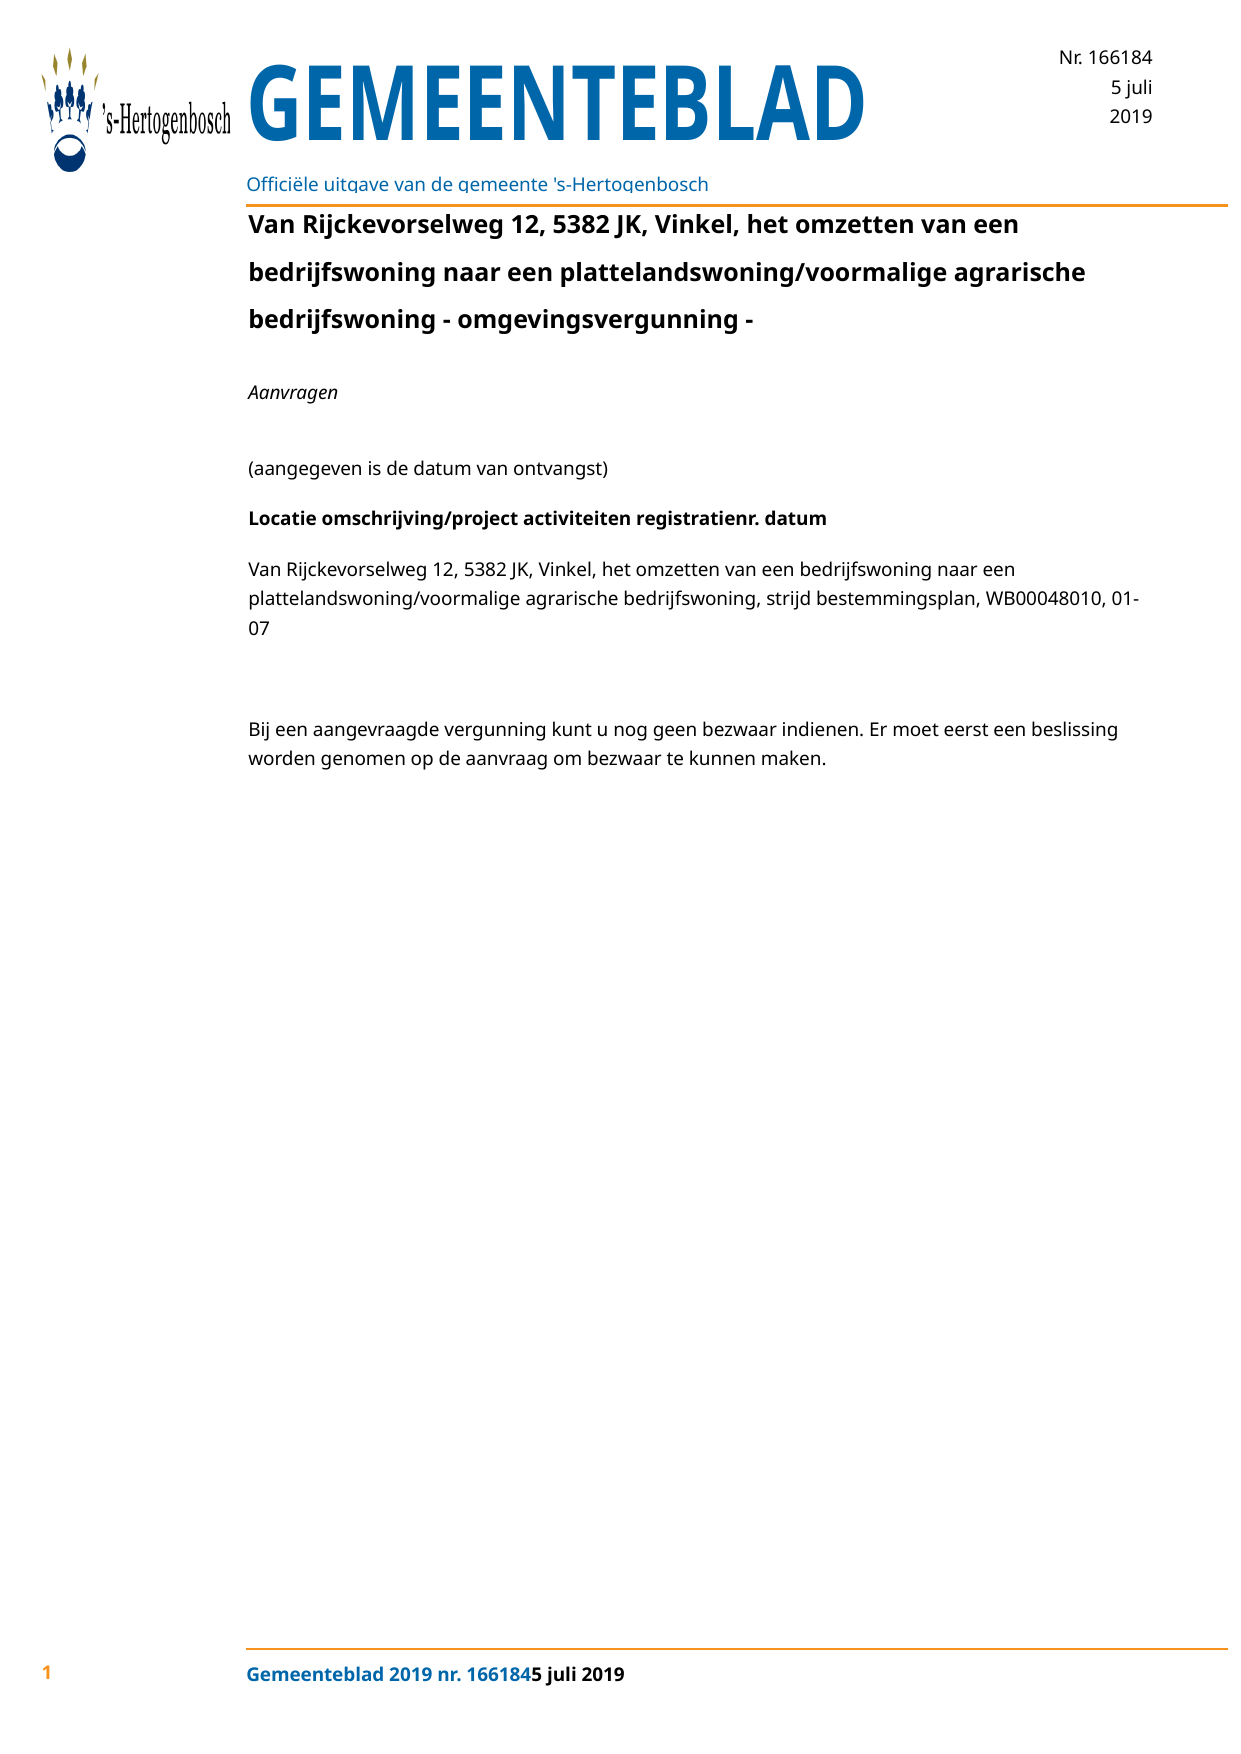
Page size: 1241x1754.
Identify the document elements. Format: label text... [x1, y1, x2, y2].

text Van Rijckevorselweg 12, 5382 JK, Vinkel, het omzetten van een bedrijfswoning naar een plattelandswoning/voormalige agrarische bedrijfswoning, strijd bestemmingsplan, WB00048010, 01-07 [248, 556, 1152, 641]
text Bij een aangevraagde vergunning kunt u nog geen bezwaar indienen. Er moet eerst een beslissing worden genomen op de aanvraag om bezwaar te kunnen maken. [248, 716, 1152, 771]
text (aangegeven is de datum van ontvangst) [248, 455, 1152, 481]
text Aanvragen [248, 379, 1152, 405]
picture [41, 47, 231, 172]
text Van Rijckevorselweg 12, 5382 JK, Vinkel, het omzetten van een bedrijfswoning naar een plattelandswoning/voormalige agrarische bedrijfswoning - omgevingsvergunning - [248, 207, 1152, 336]
text Locatie omschrijving/project activiteiten registratienr. datum [248, 506, 1152, 531]
